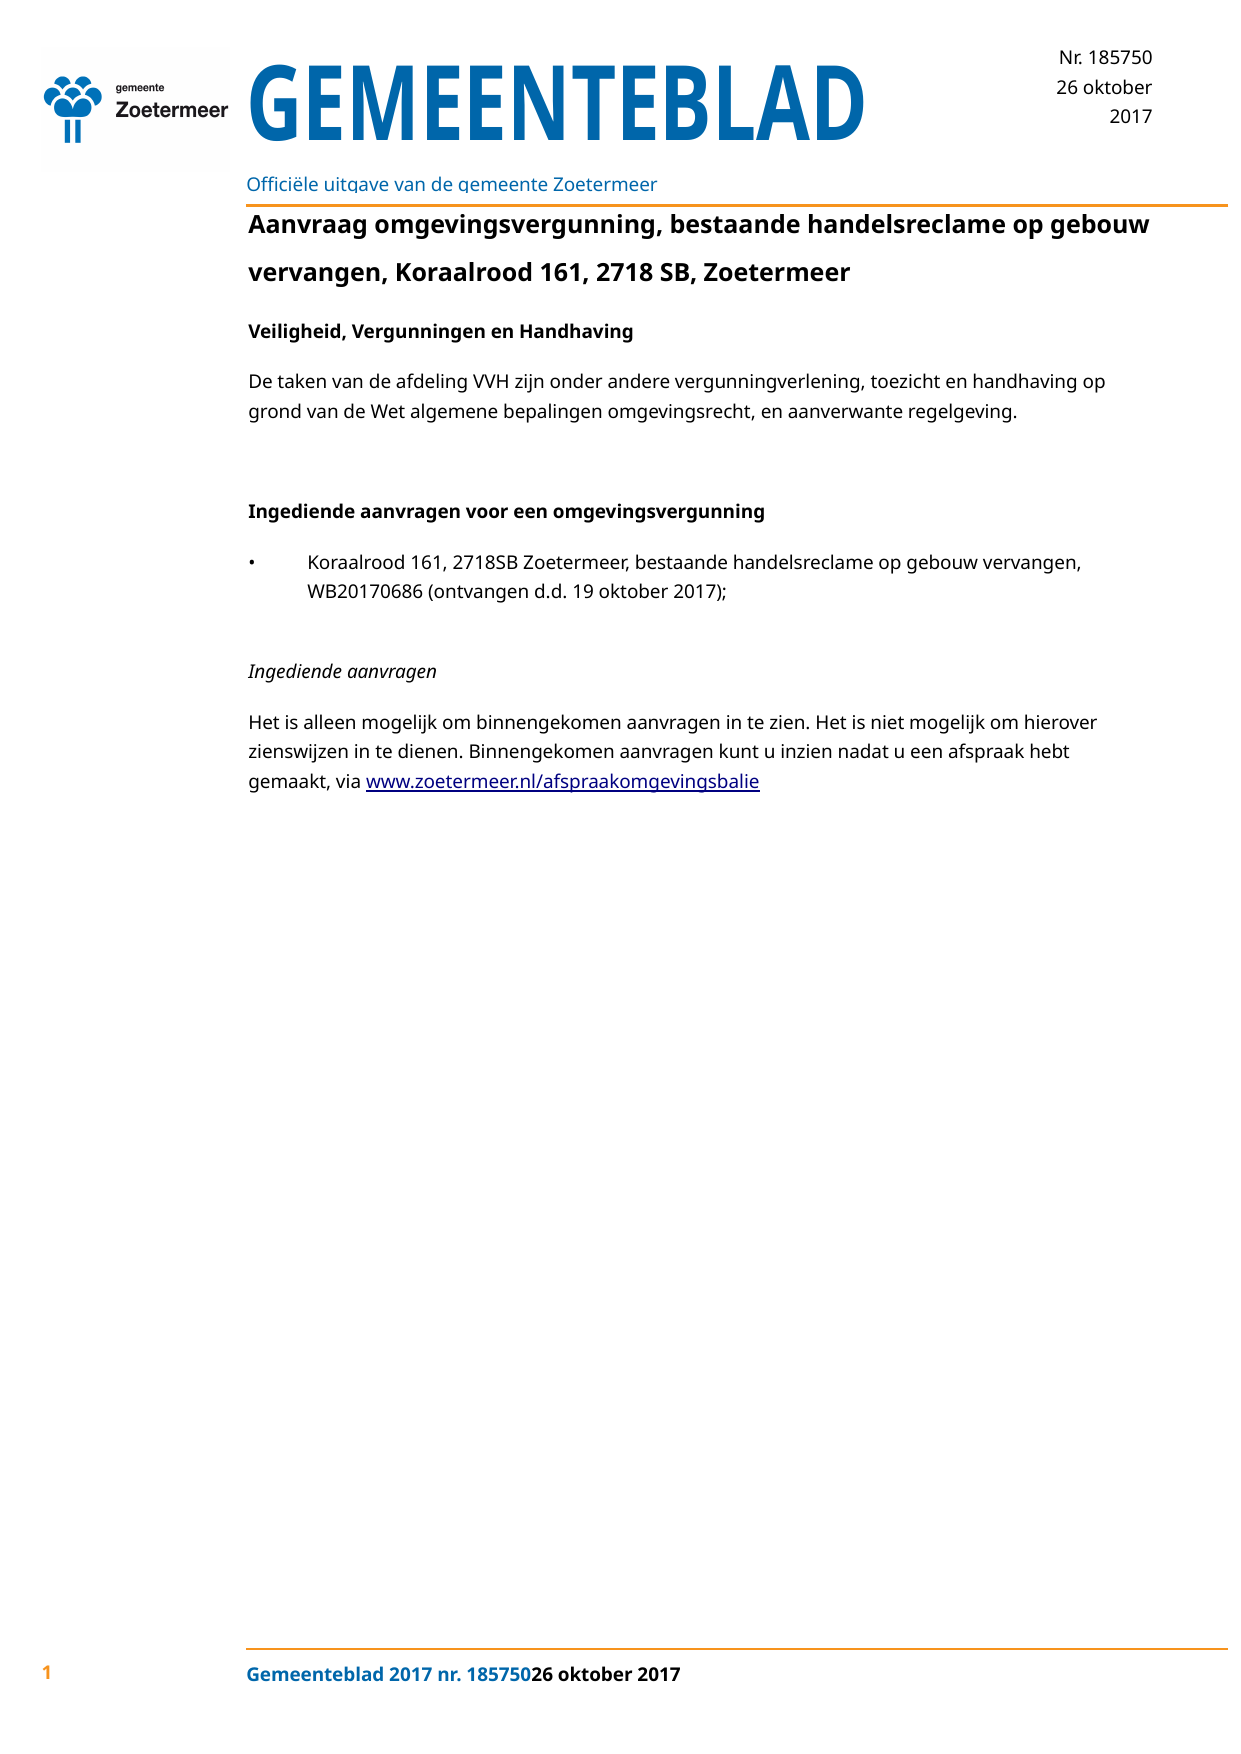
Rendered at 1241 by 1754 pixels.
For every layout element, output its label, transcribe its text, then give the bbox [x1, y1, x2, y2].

list Koraalrood 161, 2718SB Zoetermeer, bestaande handelsreclame op gebouw vervangen, WB20170686 (ontvangen d.d. 19 oktober 2017); [248, 549, 1152, 604]
picture [41, 47, 231, 172]
text Aanvraag omgevingsvergunning, bestaande handelsreclame op gebouw vervangen, Koraalrood 161, 2718 SB, Zoetermeer [248, 207, 1152, 288]
text Ingediende aanvragen [248, 659, 1152, 684]
text Veiligheid, Vergunningen en Handhaving [248, 318, 1152, 344]
text Ingediende aanvragen voor een omgevingsvergunning [248, 499, 1152, 524]
text Het is alleen mogelijk om binnengekomen aanvragen in te zien. Het is niet mogelijk om hierover zienswijzen in te dienen. Binnengekomen aanvragen kunt u inzien nadat u een afspraak hebt gemaakt, via www.zoetermeer.nl/afspraakomgevingsbalie [248, 709, 1152, 794]
text De taken van de afdeling VVH zijn onder andere vergunningverlening, toezicht en handhaving op grond van de Wet algemene bepalingen omgevingsrecht, en aanverwante regelgeving. [248, 368, 1152, 424]
